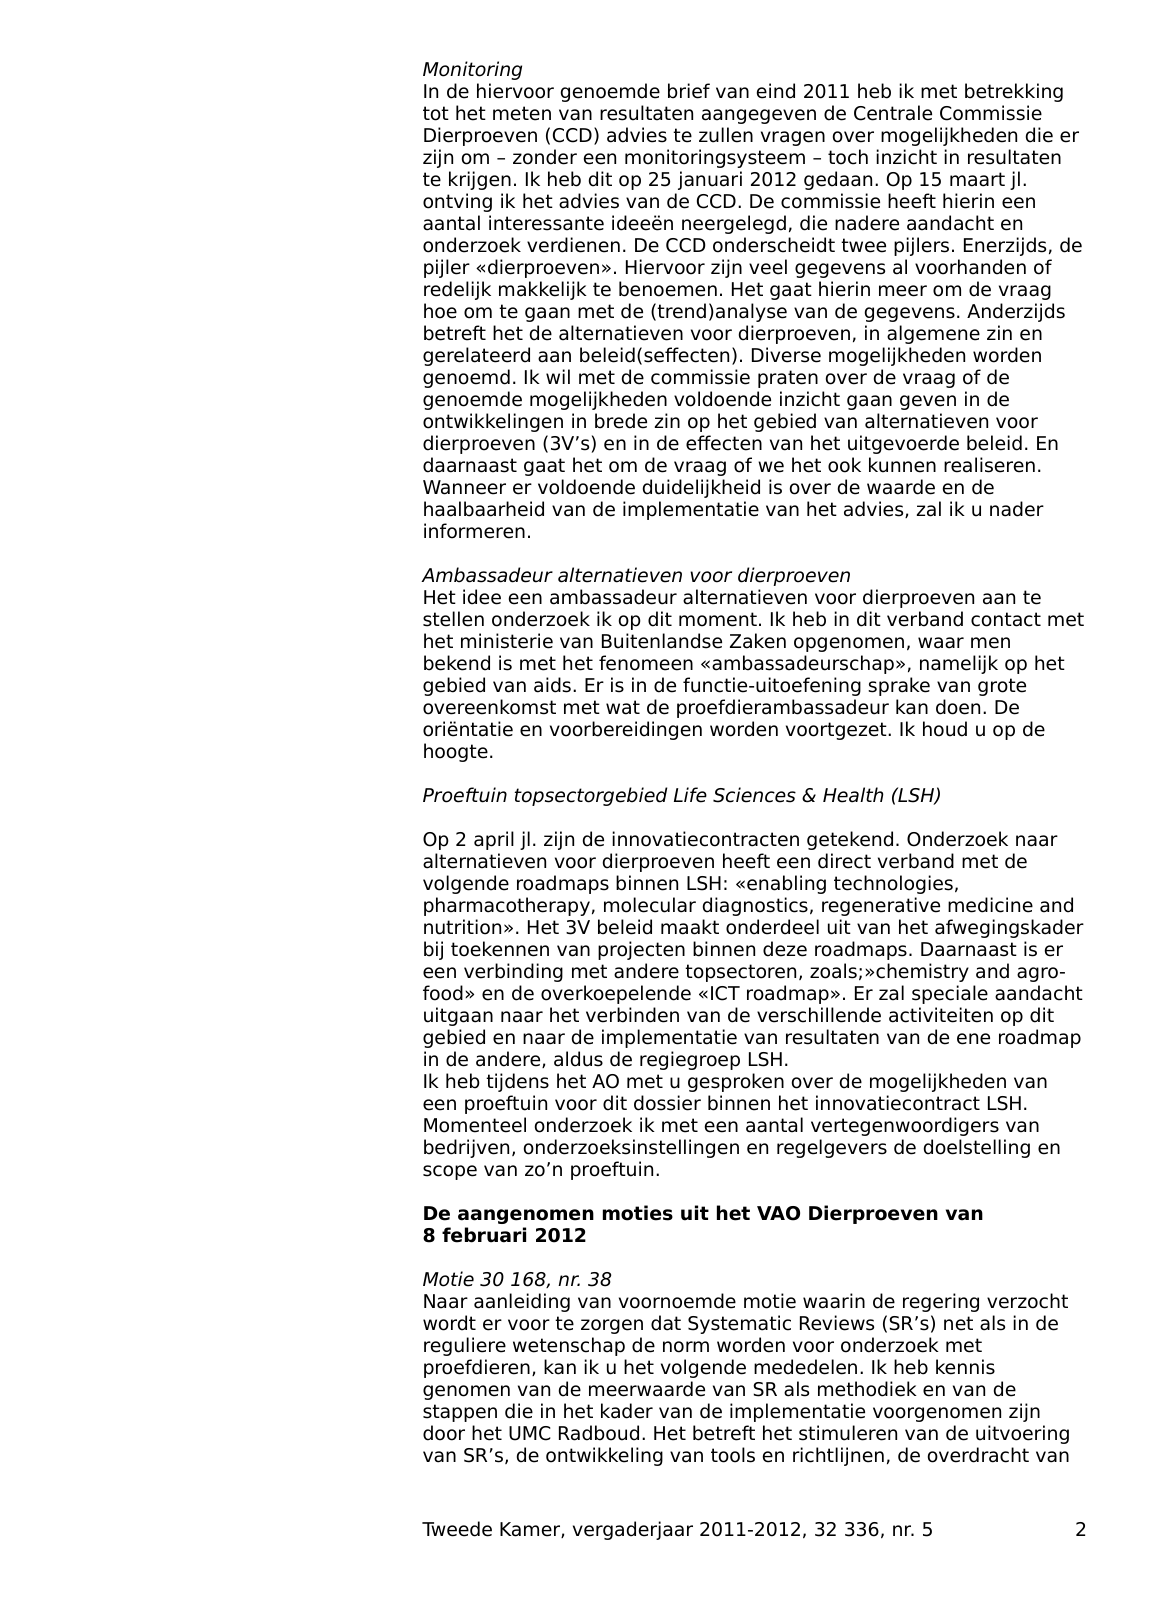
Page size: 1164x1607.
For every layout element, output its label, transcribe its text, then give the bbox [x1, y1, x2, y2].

text Op 2 april jl. zijn de innovatiecontracten getekend. Onderzoek naar alternatieven voor dierproeven heeft een direct verband met de volgende roadmaps binnen LSH: «enabling technologies, pharmacotherapy, molecular diagnostics, regenerative medicine and nutrition». Het 3V beleid maakt onderdeel uit van het afwegingskader bij toekennen van projecten binnen deze roadmaps. Daarnaast is er een verbinding met andere topsectoren, zoals;»chemistry and agro-food» en de overkoepelende «ICT roadmap». Er zal speciale aandacht uitgaan naar het verbinden van de verschillende activiteiten op dit gebied en naar de implementatie van resultaten van de ene roadmap in de andere, aldus de regiegroep LSH. [422, 829, 1087, 1071]
text In de hiervoor genoemde brief van eind 2011 heb ik met betrekking tot het meten van resultaten aangegeven de Centrale Commissie Dierproeven (CCD) advies te zullen vragen over mogelijkheden die er zijn om – zonder een monitoringsysteem – toch inzicht in resultaten te krijgen. Ik heb dit op 25 januari 2012 gedaan. Op 15 maart jl. ontving ik het advies van de CCD. De commissie heeft hierin een aantal interessante ideeën neergelegd, die nadere aandacht en onderzoek verdienen. De CCD onderscheidt twee pijlers. Enerzijds, de pijler «dierproeven». Hiervoor zijn veel gegevens al voorhanden of redelijk makkelijk te benoemen. Het gaat hierin meer om de vraag hoe om te gaan met de (trend)analyse van de gegevens. Anderzijds betreft het de alternatieven voor dierproeven, in algemene zin en gerelateerd aan beleid(seffecten). Diverse mogelijkheden worden genoemd. Ik wil met de commissie praten over de vraag of de genoemde mogelijkheden voldoende inzicht gaan geven in de ontwikkelingen in brede zin op het gebied van alternatieven voor dierproeven (3V’s) en in de effecten van het uitgevoerde beleid. En daarnaast gaat het om de vraag of we het ook kunnen realiseren. Wanneer er voldoende duidelijkheid is over de waarde en de haalbaarheid van de implementatie van het advies, zal ik u nader informeren. [422, 81, 1087, 543]
subtitle Ambassadeur alternatieven voor dierproeven [422, 565, 1087, 587]
subtitle De aangenomen moties uit het VAO Dierproeven van 8 februari 2012 [422, 1203, 1087, 1247]
text Het idee een ambassadeur alternatieven voor dierproeven aan te stellen onderzoek ik op dit moment. Ik heb in dit verband contact met het ministerie van Buitenlandse Zaken opgenomen, waar men bekend is met het fenomeen «ambassadeurschap», namelijk op het gebied van aids. Er is in de functie-uitoefening sprake van grote overeenkomst met wat de proefdierambassadeur kan doen. De oriëntatie en voorbereidingen worden voortgezet. Ik houd u op de hoogte. [422, 587, 1087, 763]
subtitle Motie 30 168, nr. 38 [422, 1269, 1087, 1291]
text Ik heb tijdens het AO met u gesproken over de mogelijkheden van een proeftuin voor dit dossier binnen het innovatiecontract LSH. Momenteel onderzoek ik met een aantal vertegenwoordigers van bedrijven, onderzoeksinstellingen en regelgevers de doelstelling en scope van zo’n proeftuin. [422, 1071, 1087, 1181]
text Naar aanleiding van voornoemde motie waarin de regering verzocht wordt er voor te zorgen dat Systematic Reviews (SR’s) net als in de reguliere wetenschap de norm worden voor onderzoek met proefdieren, kan ik u het volgende mededelen. Ik heb kennis genomen van de meerwaarde van SR als methodiek en van de stappen die in het kader van de implementatie voorgenomen zijn door het UMC Radboud. Het betreft het stimuleren van de uitvoering van SR’s, de ontwikkeling van tools en richtlijnen, de overdracht van [422, 1291, 1087, 1467]
subtitle Proeftuin topsectorgebied Life Sciences & Health (LSH) [422, 785, 1087, 807]
subtitle Monitoring [422, 59, 1087, 81]
